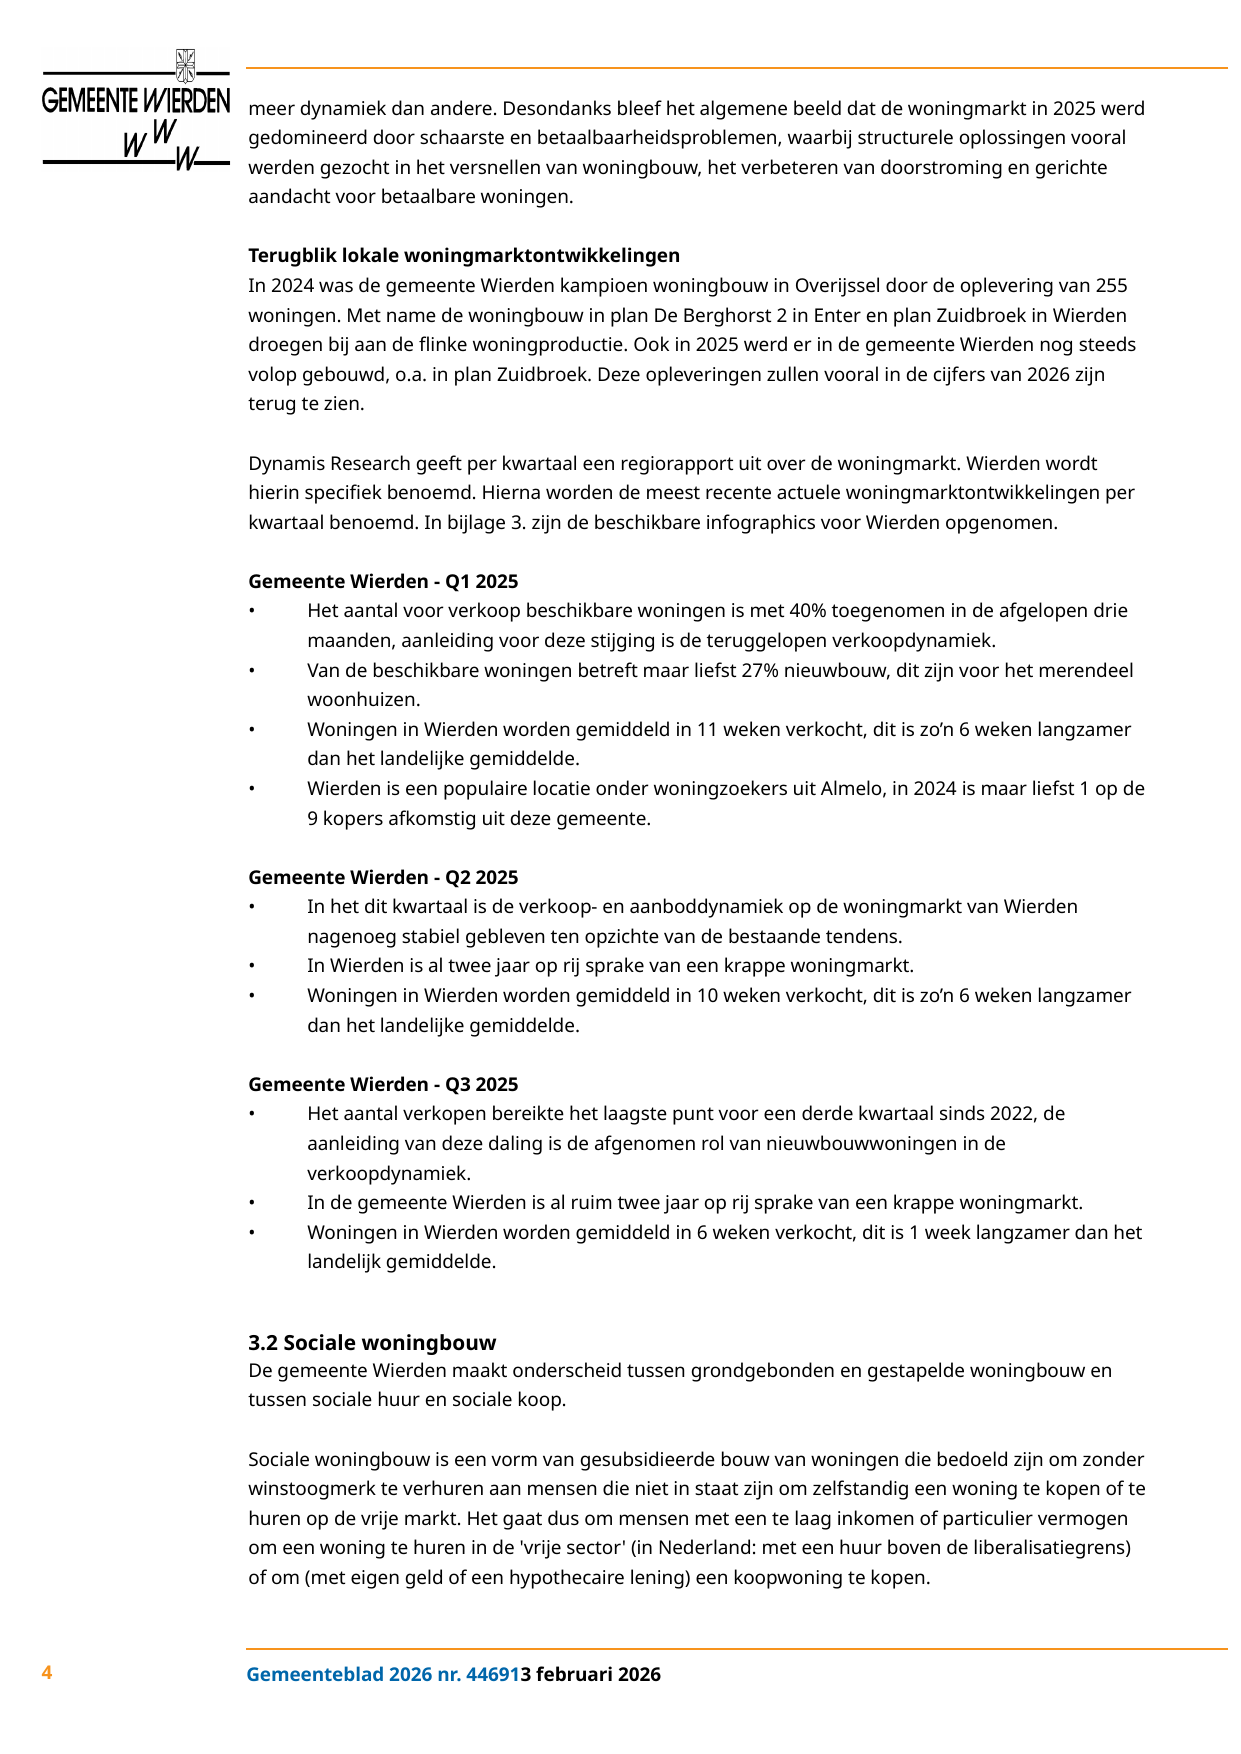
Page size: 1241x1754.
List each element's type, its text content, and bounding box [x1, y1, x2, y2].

text meer dynamiek dan andere. Desondanks bleef het algemene beeld dat de woningmarkt in 2025 werd gedomineerd door schaarste en betaalbaarheidsproblemen, waarbij structurele oplossingen vooral werden gezocht in het versnellen van woningbouw, het verbeteren van doorstroming en gerichte aandacht voor betaalbare woningen. [248, 95, 1152, 209]
list Wierden is een populaire locatie onder woningzoekers uit Almelo, in 2024 is maar liefst 1 op de 9 kopers afkomstig uit deze gemeente. [248, 775, 1152, 831]
text De gemeente Wierden maakt onderscheid tussen grondgebonden en gestapelde woningbouw en tussen sociale huur en sociale koop. [248, 1357, 1152, 1412]
list Van de beschikbare woningen betreft maar liefst 27% nieuwbouw, dit zijn voor het merendeel woonhuizen. [248, 657, 1152, 712]
list Het aantal verkopen bereikte het laagste punt voor een derde kwartaal sinds 2022, de aanleiding van deze daling is de afgenomen rol van nieuwbouwwoningen in de verkoopdynamiek. [248, 1101, 1152, 1186]
text Sociale woningbouw is een vorm van gesubsidieerde bouw van woningen die bedoeld zijn om zonder winstoogmerk te verhuren aan mensen die niet in staat zijn om zelfstandig een woning te kopen of te huren op de vrije markt. Het gaat dus om mensen met een te laag inkomen of particulier vermogen om een woning te huren in de 'vrije sector' (in Nederland: met een huur boven de liberalisatiegrens) of om (met eigen geld of een hypothecaire lening) een koopwoning te kopen. [248, 1446, 1152, 1590]
text Gemeente Wierden - Q1 2025 [248, 568, 1152, 594]
list Woningen in Wierden worden gemiddeld in 10 weken verkocht, dit is zo’n 6 weken langzamer dan het landelijke gemiddelde. [248, 982, 1152, 1038]
text Terugblik lokale woningmarktontwikkelingen [248, 243, 1152, 268]
picture [41, 47, 231, 172]
list In het dit kwartaal is de verkoop- en aanboddynamiek op de woningmarkt van Wierden nagenoeg stabiel gebleven ten opzichte van de bestaande tendens. [248, 893, 1152, 949]
list Woningen in Wierden worden gemiddeld in 11 weken verkocht, dit is zo’n 6 weken langzamer dan het landelijke gemiddelde. [248, 716, 1152, 771]
text Gemeente Wierden - Q3 2025 [248, 1071, 1152, 1097]
list In de gemeente Wierden is al ruim twee jaar op rij sprake van een krappe woningmarkt. [248, 1189, 1152, 1215]
text Dynamis Research geeft per kwartaal een regiorapport uit over de woningmarkt. Wierden wordt hierin specifiek benoemd. Hierna worden de meest recente actuele woningmarktontwikkelingen per kwartaal benoemd. In bijlage 3. zijn de beschikbare infographics voor Wierden opgenomen. [248, 450, 1152, 535]
text 3.2 Sociale woningbouw [248, 1328, 1152, 1357]
text In 2024 was de gemeente Wierden kampioen woningbouw in Overijssel door de oplevering van 255 woningen. Met name de woningbouw in plan De Berghorst 2 in Enter en plan Zuidbroek in Wierden droegen bij aan de flinke woningproductie. Ook in 2025 werd er in de gemeente Wierden nog steeds volop gebouwd, o.a. in plan Zuidbroek. Deze opleveringen zullen vooral in de cijfers van 2026 zijn terug te zien. [248, 272, 1152, 416]
list Woningen in Wierden worden gemiddeld in 6 weken verkocht, dit is 1 week langzamer dan het landelijk gemiddelde. [248, 1219, 1152, 1274]
list In Wierden is al twee jaar op rij sprake van een krappe woningmarkt. [248, 953, 1152, 978]
list Het aantal voor verkoop beschikbare woningen is met 40% toegenomen in de afgelopen drie maanden, aanleiding voor deze stijging is de teruggelopen verkoopdynamiek. [248, 598, 1152, 653]
text Gemeente Wierden - Q2 2025 [248, 864, 1152, 890]
